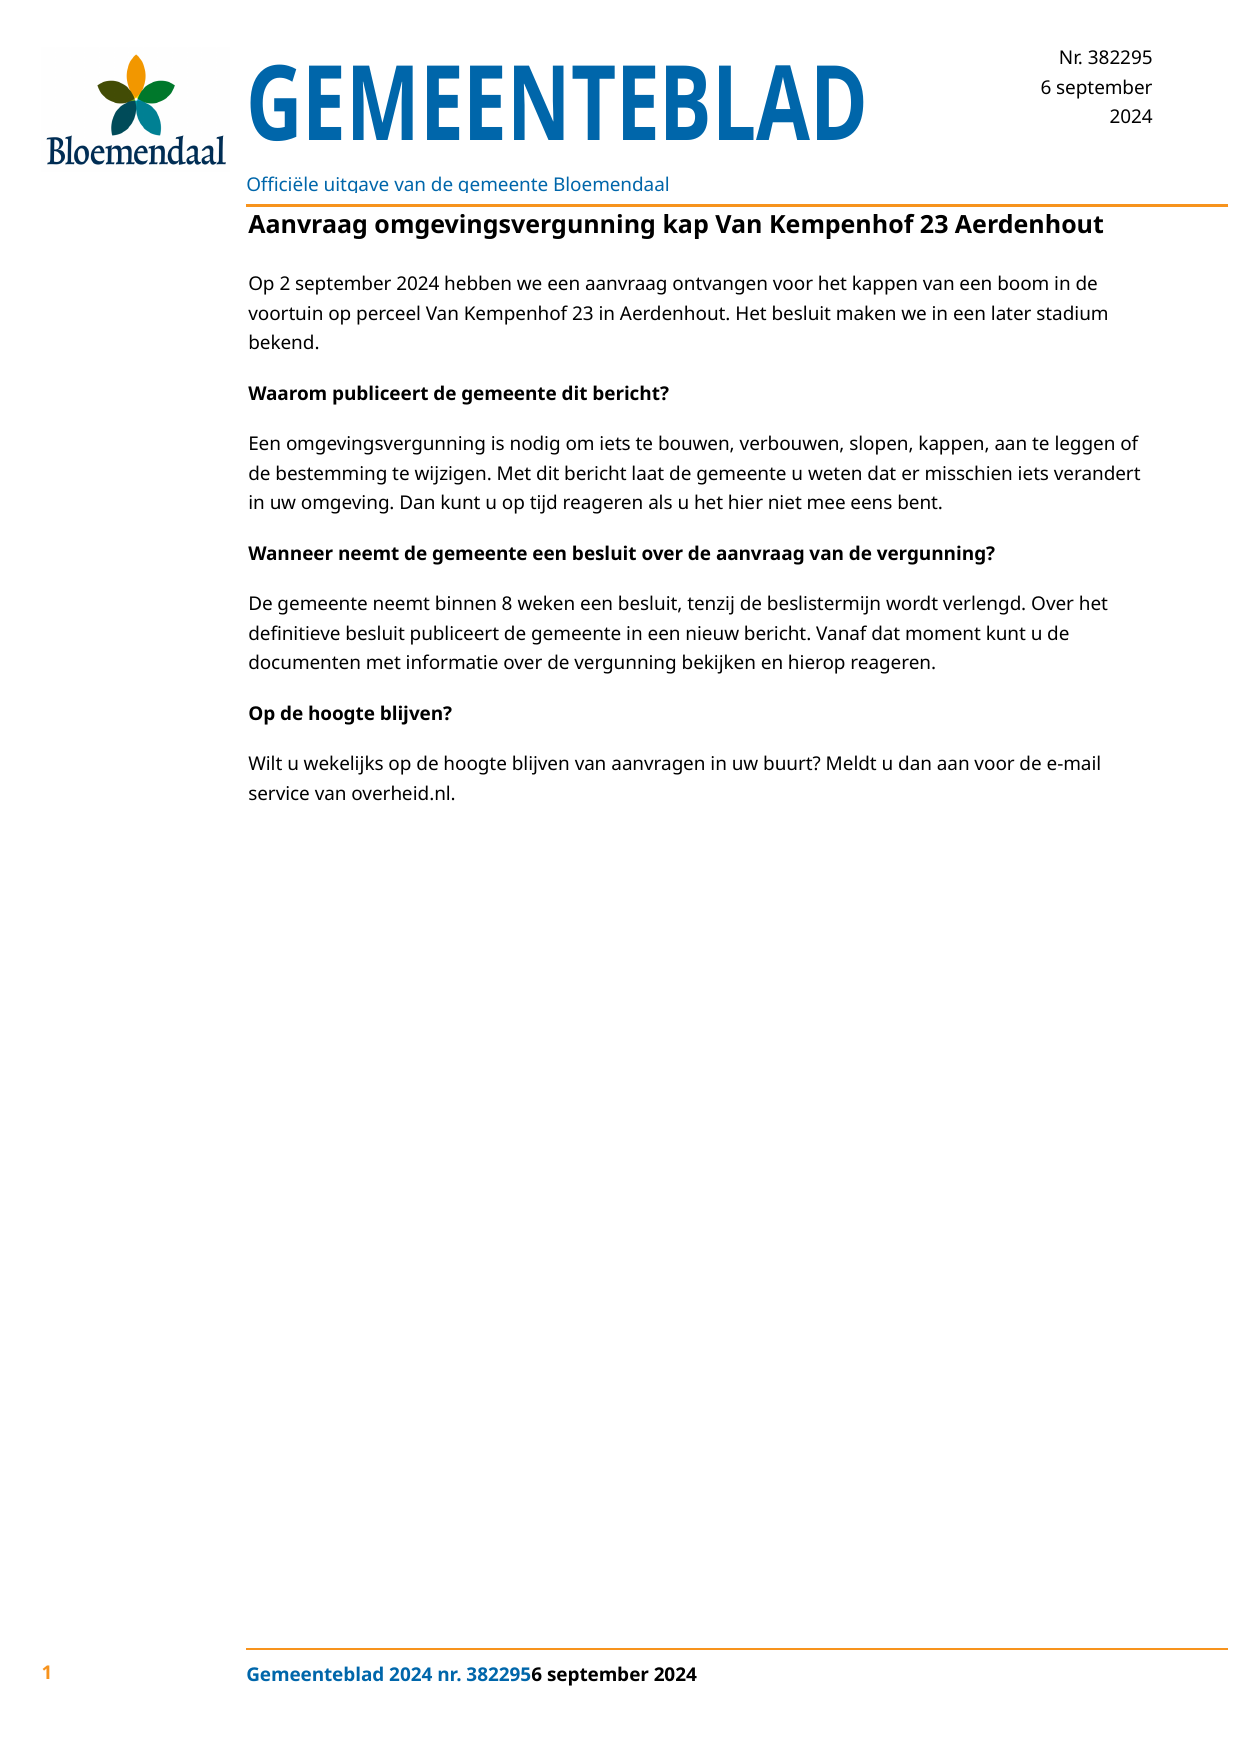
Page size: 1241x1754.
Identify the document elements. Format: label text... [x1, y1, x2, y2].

picture [41, 47, 231, 172]
text Een omgevingsvergunning is nodig om iets te bouwen, verbouwen, slopen, kappen, aan te leggen of de bestemming te wijzigen. Met dit bericht laat de gemeente u weten dat er misschien iets verandert in uw omgeving. Dan kunt u op tijd reageren als u het hier niet mee eens bent. [248, 430, 1152, 515]
text Aanvraag omgevingsvergunning kap Van Kempenhof 23 Aerdenhout [248, 207, 1152, 241]
text Op de hoogte blijven? [248, 700, 1152, 726]
text Wanneer neemt de gemeente een besluit over de aanvraag van de vergunning? [248, 540, 1152, 566]
text Waarom publiceert de gemeente dit bericht? [248, 380, 1152, 406]
text Op 2 september 2024 hebben we een aanvraag ontvangen voor het kappen van een boom in de voortuin op perceel Van Kempenhof 23 in Aerdenhout. Het besluit maken we in een later stadium bekend. [248, 270, 1152, 355]
text De gemeente neemt binnen 8 weken een besluit, tenzij de beslistermijn wordt verlengd. Over het definitieve besluit publiceert de gemeente in een nieuw bericht. Vanaf dat moment kunt u de documenten met informatie over de vergunning bekijken en hierop reageren. [248, 590, 1152, 675]
text Wilt u wekelijks op de hoogte blijven van aanvragen in uw buurt? Meldt u dan aan voor de e-mail service van overheid.nl. [248, 750, 1152, 806]
